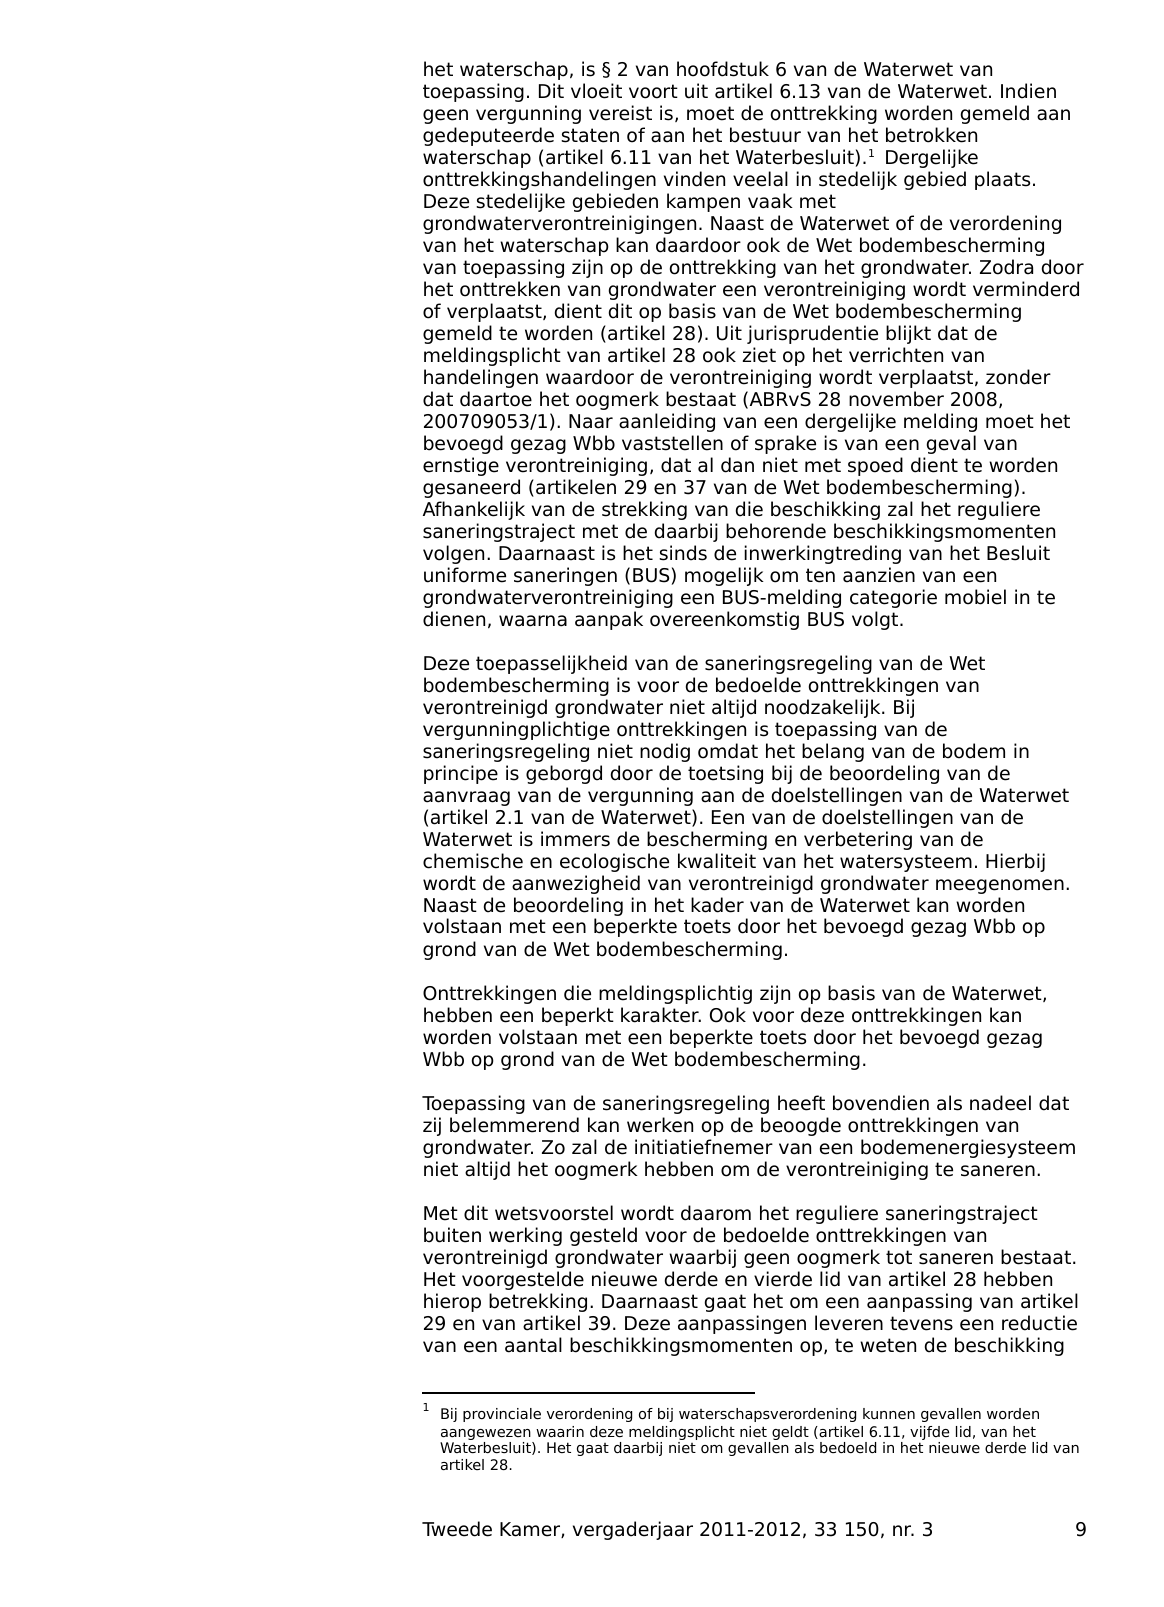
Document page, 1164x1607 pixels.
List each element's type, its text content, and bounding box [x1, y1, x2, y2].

text Onttrekkingen die meldingsplichtig zijn op basis van de Waterwet, hebben een beperkt karakter. Ook voor deze onttrekkingen kan worden volstaan met een beperkte toets door het bevoegd gezag Wbb op grond van de Wet bodembescherming. [422, 983, 1087, 1071]
text het waterschap, is § 2 van hoofdstuk 6 van de Waterwet van toepassing. Dit vloeit voort uit artikel 6.13 van de Waterwet. Indien geen vergunning vereist is, moet de onttrekking worden gemeld aan gedeputeerde staten of aan het bestuur van het betrokken waterschap (artikel 6.11 van het Waterbesluit). Dergelijke onttrekkingshandelingen vinden veelal in stedelijk gebied plaats. Deze stedelijke gebieden kampen vaak met grondwaterverontreinigingen. Naast de Waterwet of de verordening van het waterschap kan daardoor ook de Wet bodembescherming van toepassing zijn op de onttrekking van het grondwater. Zodra door het onttrekken van grondwater een verontreiniging wordt verminderd of verplaatst, dient dit op basis van de Wet bodembescherming gemeld te worden (artikel 28). Uit jurisprudentie blijkt dat de meldingsplicht van artikel 28 ook ziet op het verrichten van handelingen waardoor de verontreiniging wordt verplaatst, zonder dat daartoe het oogmerk bestaat (ABRvS 28 november 2008, 200709053/1). Naar aanleiding van een dergelijke melding moet het bevoegd gezag Wbb vaststellen of sprake is van een geval van ernstige verontreiniging, dat al dan niet met spoed dient te worden gesaneerd (artikelen 29 en 37 van de Wet bodembescherming). Afhankelijk van de strekking van die beschikking zal het reguliere saneringstraject met de daarbij behorende beschikkingsmomenten volgen. Daarnaast is het sinds de inwerkingtreding van het Besluit uniforme saneringen (BUS) mogelijk om ten aanzien van een grondwaterverontreiniging een BUS-melding categorie mobiel in te dienen, waarna aanpak overeenkomstig BUS volgt. [422, 59, 1087, 631]
text Toepassing van de saneringsregeling heeft bovendien als nadeel dat zij belemmerend kan werken op de beoogde onttrekkingen van grondwater. Zo zal de initiatiefnemer van een bodemenergiesysteem niet altijd het oogmerk hebben om de verontreiniging te saneren. [422, 1093, 1087, 1181]
text Deze toepasselijkheid van de saneringsregeling van de Wet bodembescherming is voor de bedoelde onttrekkingen van verontreinigd grondwater niet altijd noodzakelijk. Bij vergunningplichtige onttrekkingen is toepassing van de saneringsregeling niet nodig omdat het belang van de bodem in principe is geborgd door de toetsing bij de beoordeling van de aanvraag van de vergunning aan de doelstellingen van de Waterwet (artikel 2.1 van de Waterwet). Een van de doelstellingen van de Waterwet is immers de bescherming en verbetering van de chemische en ecologische kwaliteit van het watersysteem. Hierbij wordt de aanwezigheid van verontreinigd grondwater meegenomen. Naast de beoordeling in het kader van de Waterwet kan worden volstaan met een beperkte toets door het bevoegd gezag Wbb op grond van de Wet bodembescherming. [422, 653, 1087, 960]
text Bij provinciale verordening of bij waterschapsverordening kunnen gevallen worden aangewezen waarin deze meldingsplicht niet geldt (artikel 6.11, vijfde lid, van het Waterbesluit). Het gaat daarbij niet om gevallen als bedoeld in het nieuwe derde lid van artikel 28. [422, 1402, 1087, 1474]
text Met dit wetsvoorstel wordt daarom het reguliere saneringstraject buiten werking gesteld voor de bedoelde onttrekkingen van verontreinigd grondwater waarbij geen oogmerk tot saneren bestaat. Het voorgestelde nieuwe derde en vierde lid van artikel 28 hebben hierop betrekking. Daarnaast gaat het om een aanpassing van artikel 29 en van artikel 39. Deze aanpassingen leveren tevens een reductie van een aantal beschikkingsmomenten op, te weten de beschikking [422, 1203, 1087, 1357]
